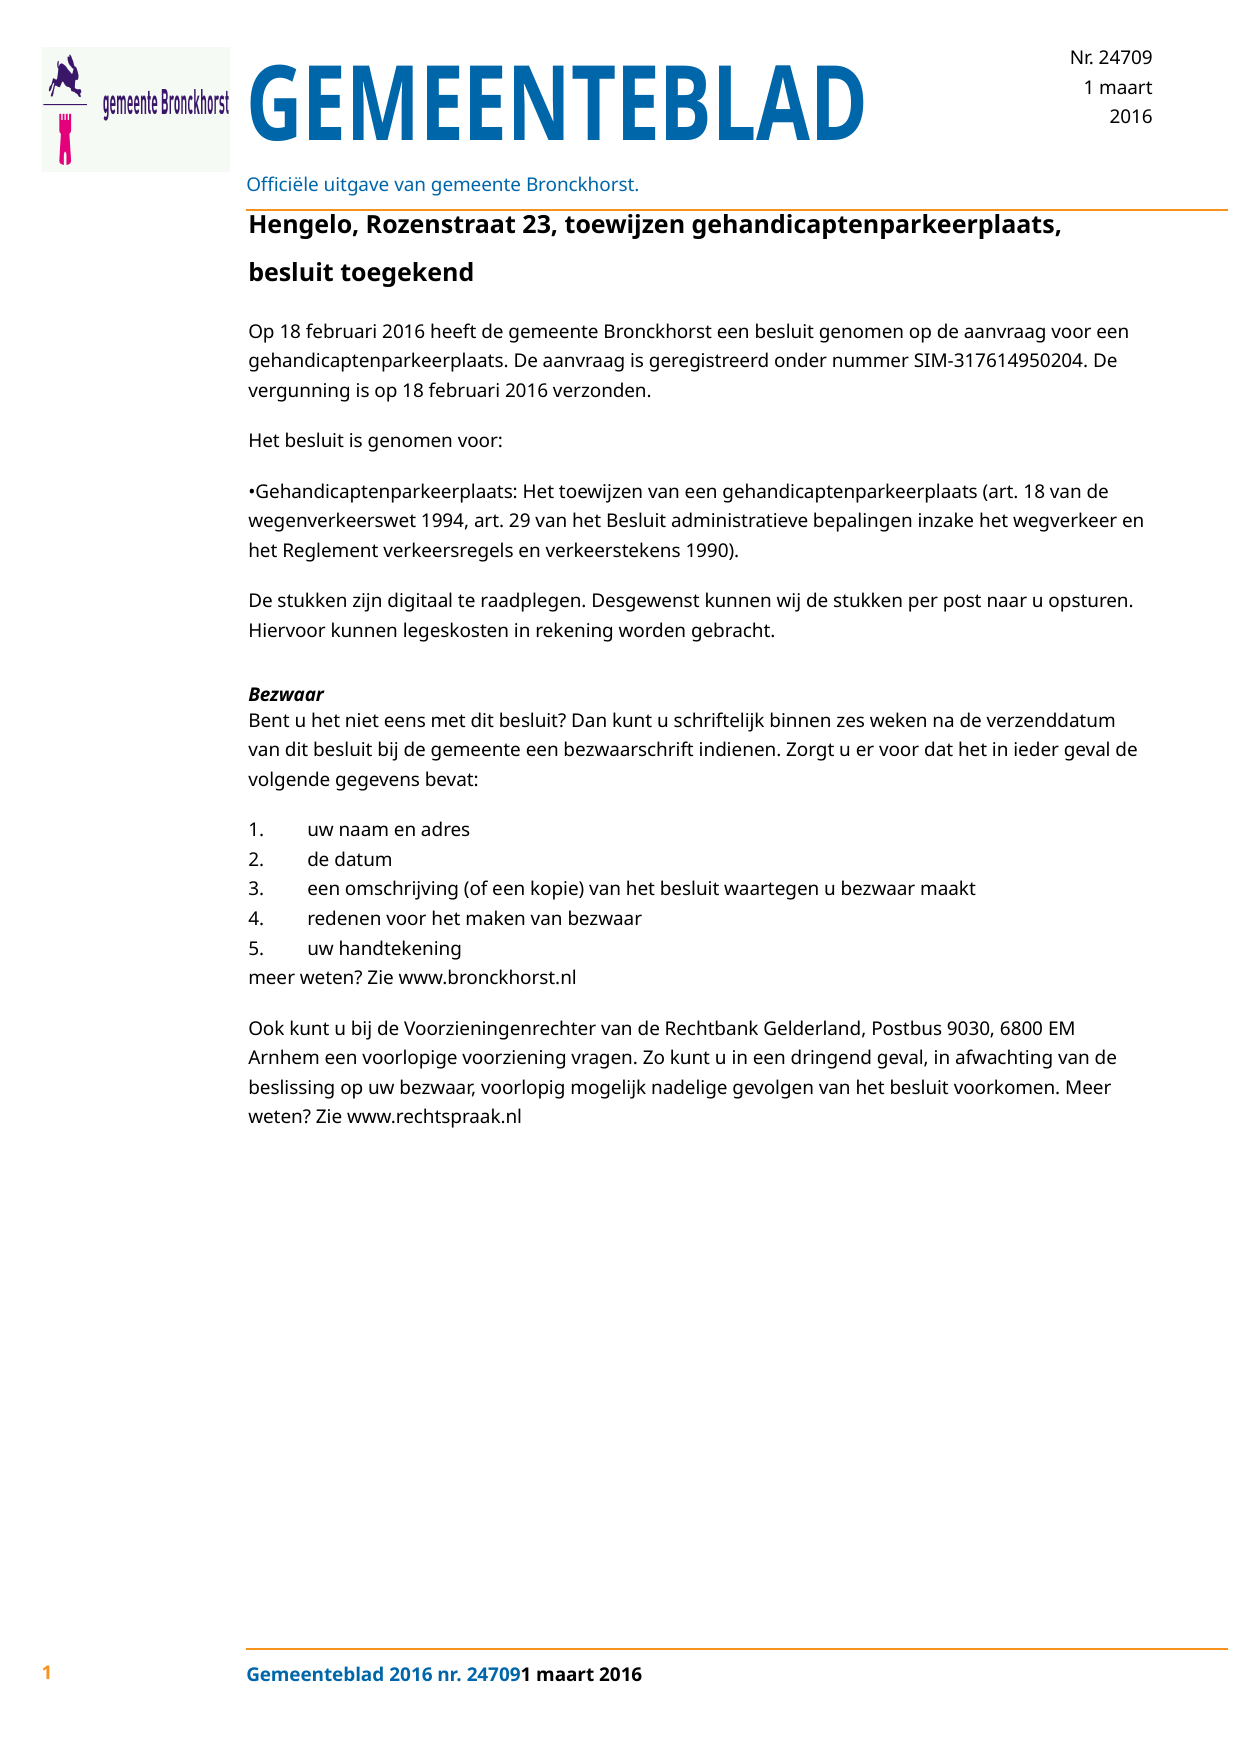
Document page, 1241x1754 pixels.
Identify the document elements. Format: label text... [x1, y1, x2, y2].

list een omschrijving (of een kopie) van het besluit waartegen u bezwaar maakt [248, 876, 1152, 901]
text •Gehandicaptenparkeerplaats: Het toewijzen van een gehandicaptenparkeerplaats (art. 18 van de wegenverkeerswet 1994, art. 29 van het Besluit administratieve bepalingen inzake het wegverkeer en het Reglement verkeersregels en verkeerstekens 1990). [248, 478, 1152, 563]
text Op 18 februari 2016 heeft de gemeente Bronckhorst een besluit genomen op de aanvraag voor een gehandicaptenparkeerplaats. De aanvraag is geregistreerd onder nummer SIM-317614950204. De vergunning is op 18 februari 2016 verzonden. [248, 318, 1152, 403]
text Bezwaar [248, 681, 1152, 707]
text De stukken zijn digitaal te raadplegen. Desgewenst kunnen wij de stukken per post naar u opsturen. Hiervoor kunnen legeskosten in rekening worden gebracht. [248, 587, 1152, 643]
list redenen voor het maken van bezwaar [248, 905, 1152, 931]
text Ook kunt u bij de Voorzieningenrechter van de Rechtbank Gelderland, Postbus 9030, 6800 EM Arnhem een voorlopige voorziening vragen. Zo kunt u in een dringend geval, in afwachting van de beslissing op uw bezwaar, voorlopig mogelijk nadelige gevolgen van het besluit voorkomen. Meer weten? Zie www.rechtspraak.nl [248, 1015, 1152, 1129]
text meer weten? Zie www.bronckhorst.nl [248, 964, 1152, 990]
text Het besluit is genomen voor: [248, 427, 1152, 453]
list de datum [248, 846, 1152, 872]
picture [41, 47, 231, 172]
text Bent u het niet eens met dit besluit? Dan kunt u schriftelijk binnen zes weken na de verzenddatum van dit besluit bij de gemeente een bezwaarschrift indienen. Zorgt u er voor dat het in ieder geval de volgende gegevens bevat: [248, 707, 1152, 792]
text Hengelo, Rozenstraat 23, toewijzen gehandicaptenparkeerplaats, besluit toegekend [248, 211, 1152, 288]
list uw naam en adres [248, 816, 1152, 842]
list uw handtekening [248, 935, 1152, 960]
